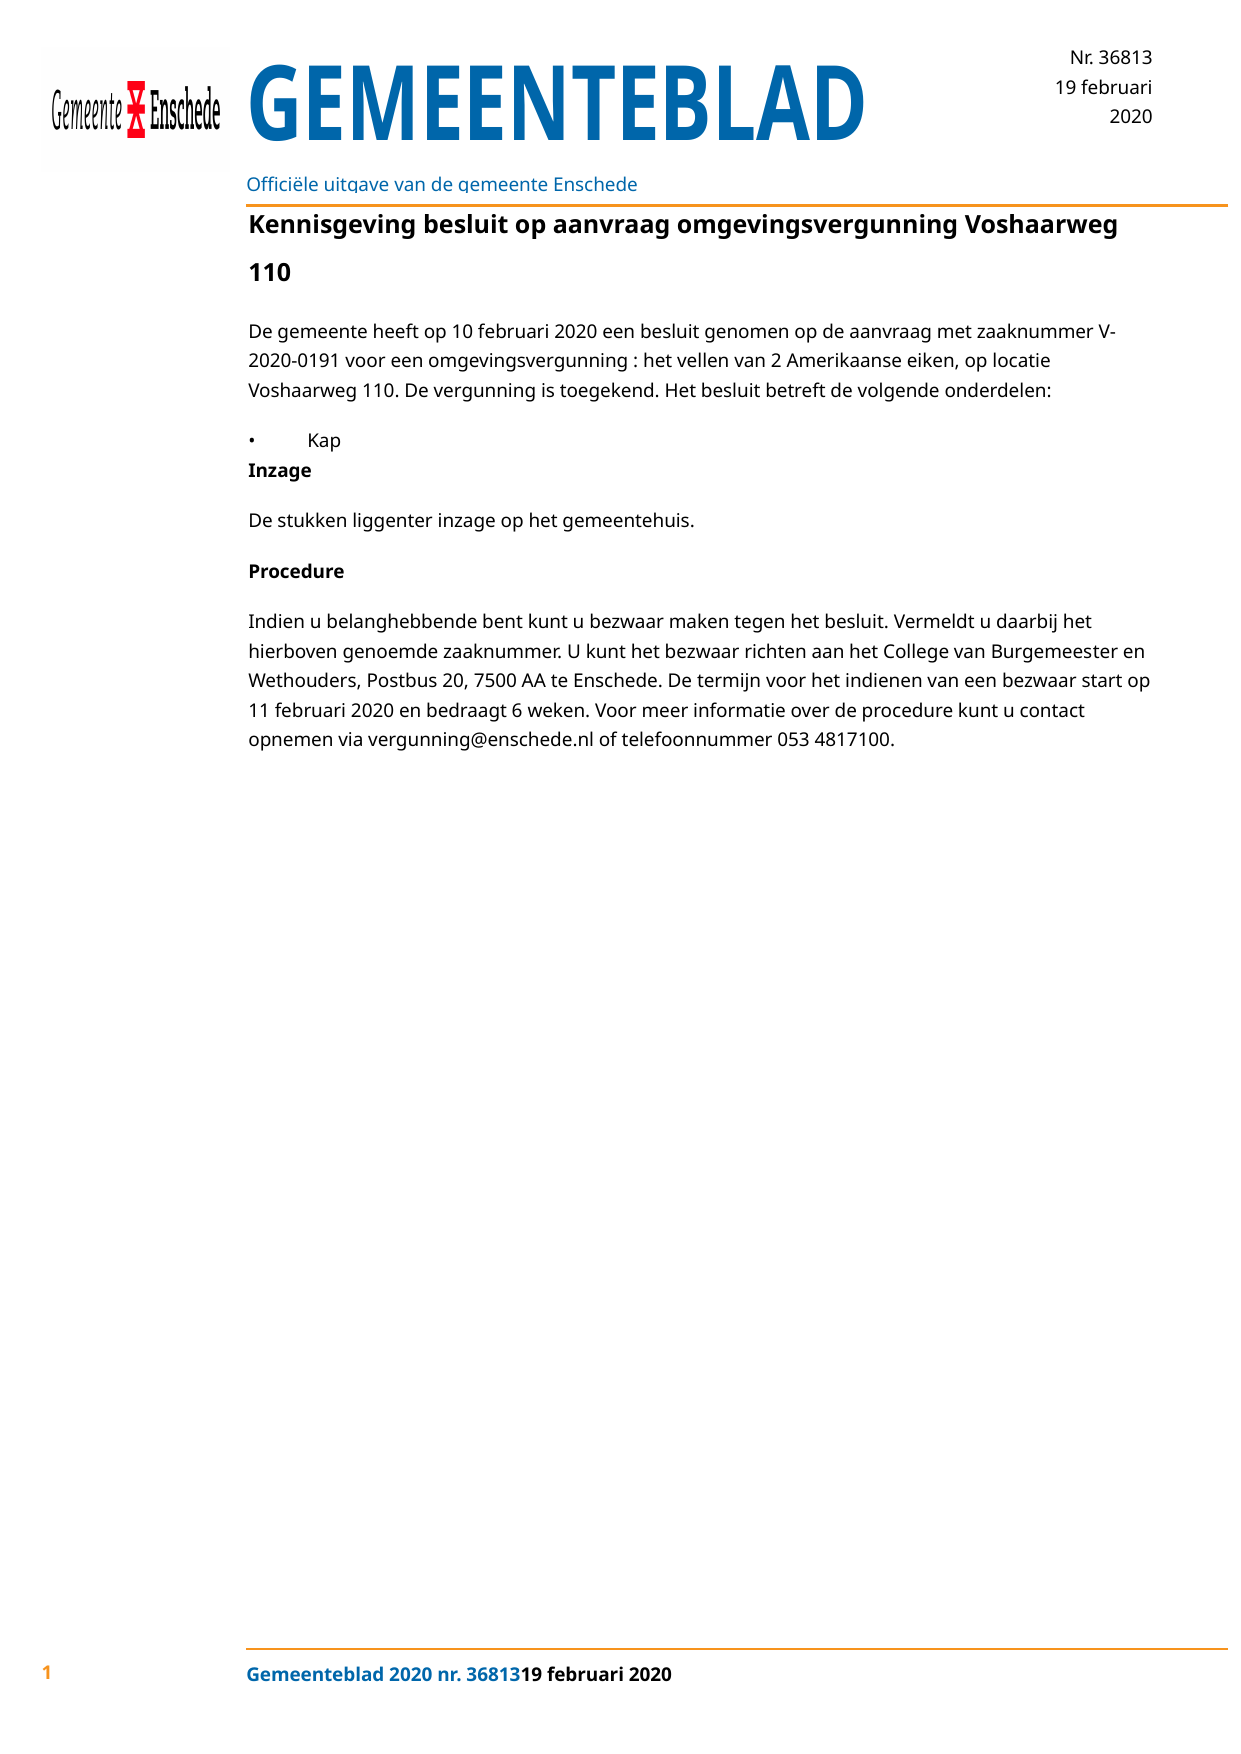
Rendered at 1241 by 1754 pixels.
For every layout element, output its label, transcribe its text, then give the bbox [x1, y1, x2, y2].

text Procedure [248, 558, 1152, 584]
text De gemeente heeft op 10 februari 2020 een besluit genomen op de aanvraag met zaaknummer V-2020-0191 voor een omgevingsvergunning : het vellen van 2 Amerikaanse eiken, op locatie Voshaarweg 110. De vergunning is toegekend. Het besluit betreft de volgende onderdelen: [248, 318, 1152, 403]
text Kennisgeving besluit op aanvraag omgevingsvergunning Voshaarweg 110 [248, 207, 1152, 288]
text De stukken liggenter inzage op het gemeentehuis. [248, 507, 1152, 533]
text Indien u belanghebbende bent kunt u bezwaar maken tegen het besluit. Vermeldt u daarbij het hierboven genoemde zaaknummer. U kunt het bezwaar richten aan het College van Burgemees­ter en Wethouders, Postbus 20, 7500 AA te Enschede. De termijn voor het indienen van een bezwaar start op 11 februari 2020 en bedraagt 6 weken. Voor meer informatie over de procedure kunt u contact opnemen via vergunning@enschede.nl of telefoonnummer 053 4817100. [248, 608, 1152, 752]
list Kap [248, 427, 1152, 453]
picture [41, 47, 231, 172]
text Inzage [248, 457, 1152, 483]
